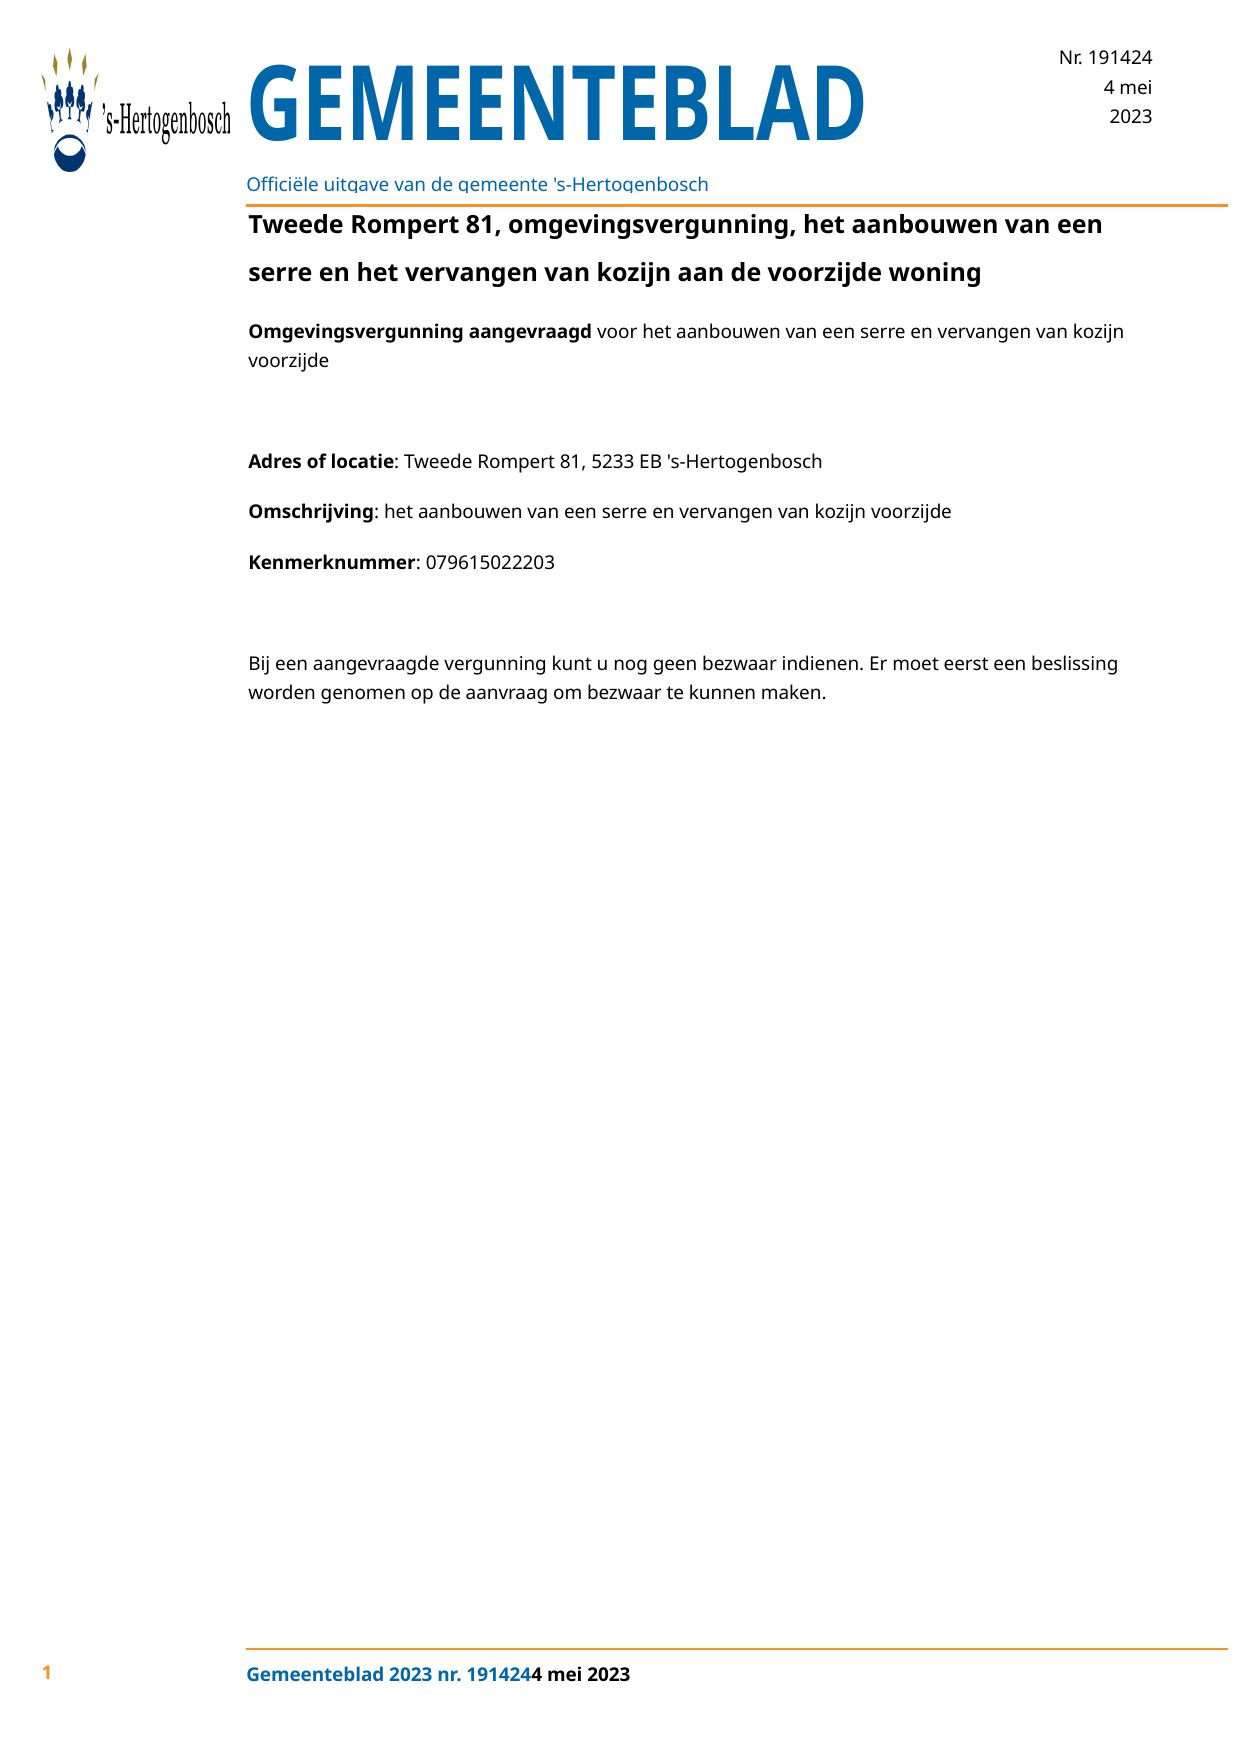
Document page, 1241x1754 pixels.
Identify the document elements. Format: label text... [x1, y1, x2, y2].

text Omgevingsvergunning aangevraagd voor het aanbouwen van een serre en vervangen van kozijn voorzijde [248, 318, 1152, 373]
text Omschrijving: het aanbouwen van een serre en vervangen van kozijn voorzijde [248, 499, 1152, 524]
picture [41, 47, 231, 172]
text Tweede Rompert 81, omgevingsvergunning, het aanbouwen van een serre en het vervangen van kozijn aan de voorzijde woning [248, 207, 1152, 288]
text Adres of locatie: Tweede Rompert 81, 5233 EB 's-Hertogenbosch [248, 448, 1152, 474]
text Kenmerknummer: 079615022203 [248, 549, 1152, 575]
text Bij een aangevraagde vergunning kunt u nog geen bezwaar indienen. Er moet eerst een beslissing worden genomen op de aanvraag om bezwaar te kunnen maken. [248, 650, 1152, 705]
